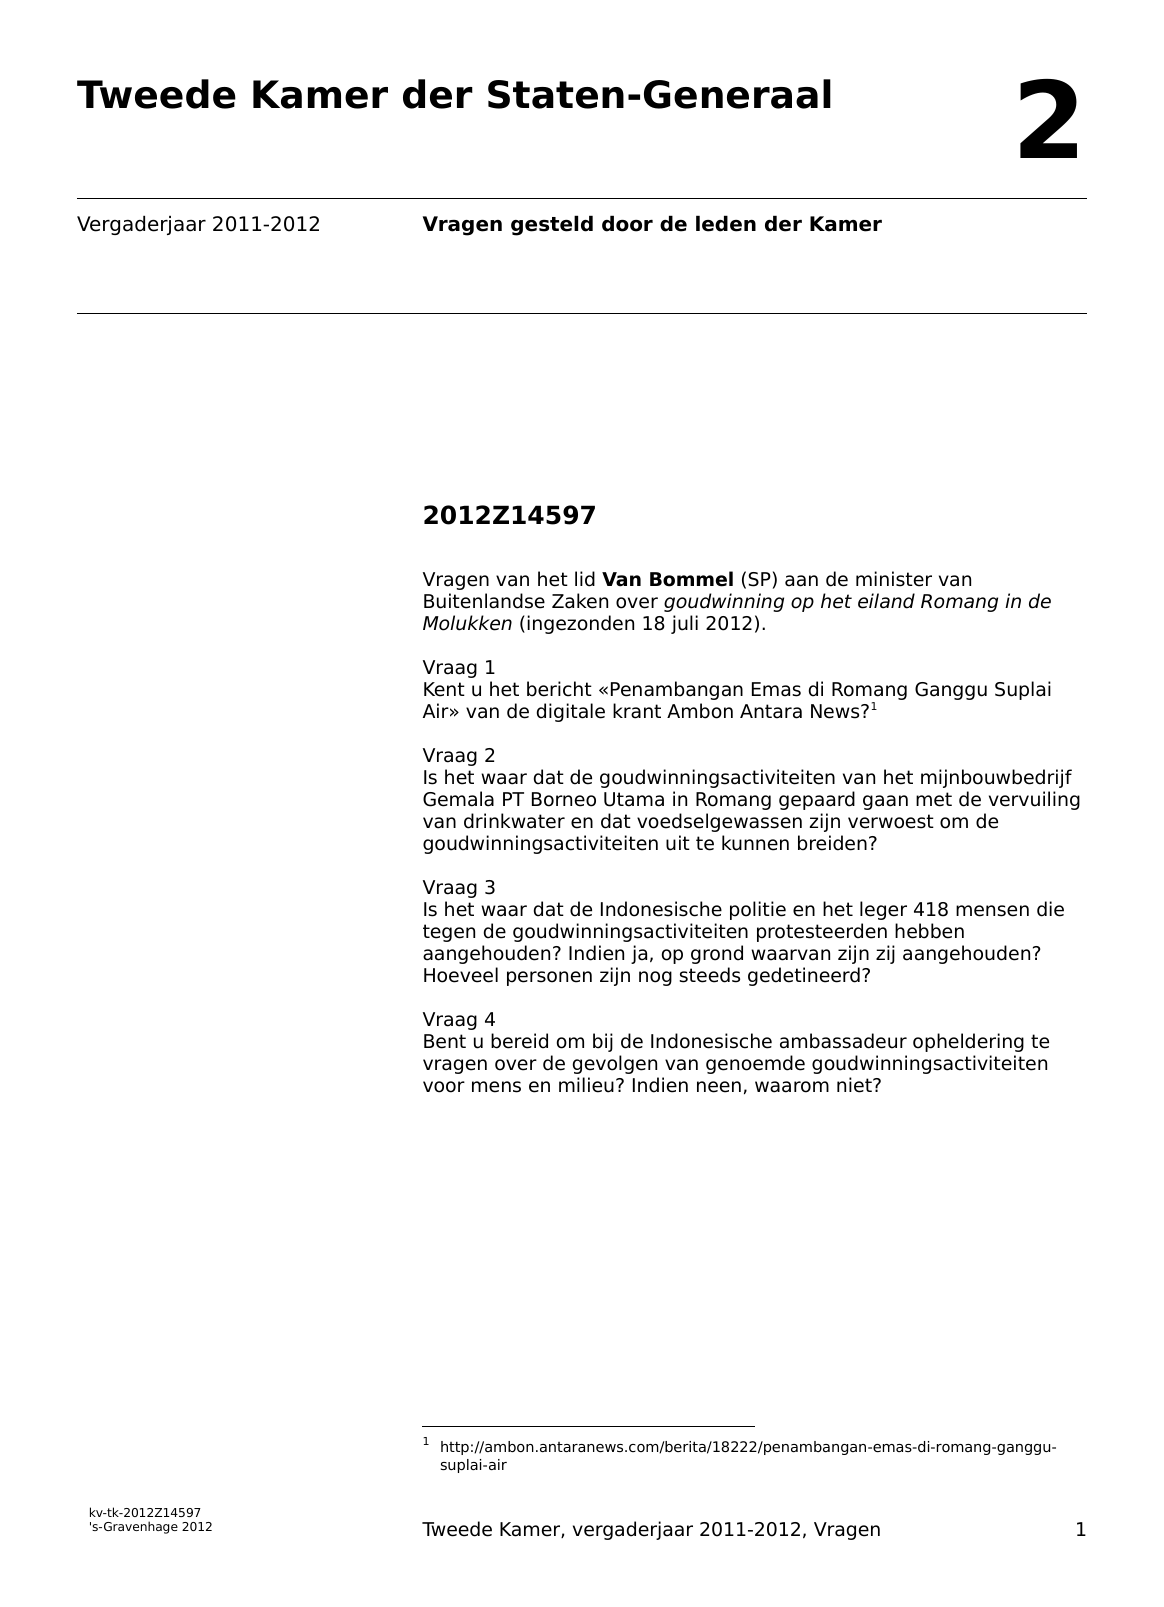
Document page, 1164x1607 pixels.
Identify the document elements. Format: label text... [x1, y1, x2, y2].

table_header 2 [886, 59, 1087, 198]
text Vraag 4 [422, 1009, 1087, 1031]
table_header Tweede Kamer der Staten-Generaal [77, 59, 886, 198]
text kv-tk-2012Z14597 [88, 1506, 323, 1520]
text Bent u bereid om bij de Indonesische ambassadeur opheldering te vragen over de gevolgen van genoemde goudwinningsactiviteiten voor mens en milieu? Indien neen, waarom niet? [422, 1031, 1087, 1097]
text Is het waar dat de Indonesische politie en het leger 418 mensen die tegen de goudwinningsactiviteiten protesteerden hebben aangehouden? Indien ja, op grond waarvan zijn zij aangehouden? Hoeveel personen zijn nog steeds gedetineerd? [422, 899, 1087, 987]
table_cell Vragen gesteld door de leden der Kamer [422, 199, 1087, 313]
text Vraag 1 [422, 657, 1087, 679]
text Vraag 2 [422, 745, 1087, 767]
text Is het waar dat de goudwinningsactiviteiten van het mijnbouwbedrijf Gemala PT Borneo Utama in Romang gepaard gaan met de vervuiling van drinkwater en dat voedselgewassen zijn verwoest om de goudwinningsactiviteiten uit te kunnen breiden? [422, 767, 1087, 855]
text Vragen van het lid Van Bommel (SP) aan de minister van Buitenlandse Zaken over goudwinning op het eiland Romang in de Molukken (ingezonden 18 juli 2012). [422, 569, 1087, 635]
text 2012Z14597 [422, 501, 1087, 531]
text Vraag 3 [422, 877, 1087, 899]
text http://ambon.antaranews.com/berita/18222/penambangan-emas-di-romang-ganggu-suplai-air [422, 1435, 1087, 1474]
text 's-Gravenhage 2012 [88, 1520, 323, 1534]
table_cell Vergaderjaar 2011-2012 [77, 199, 422, 313]
text Kent u het bericht «Penambangan Emas di Romang Ganggu Suplai Air» van de digitale krant Ambon Antara News? [422, 679, 1087, 723]
